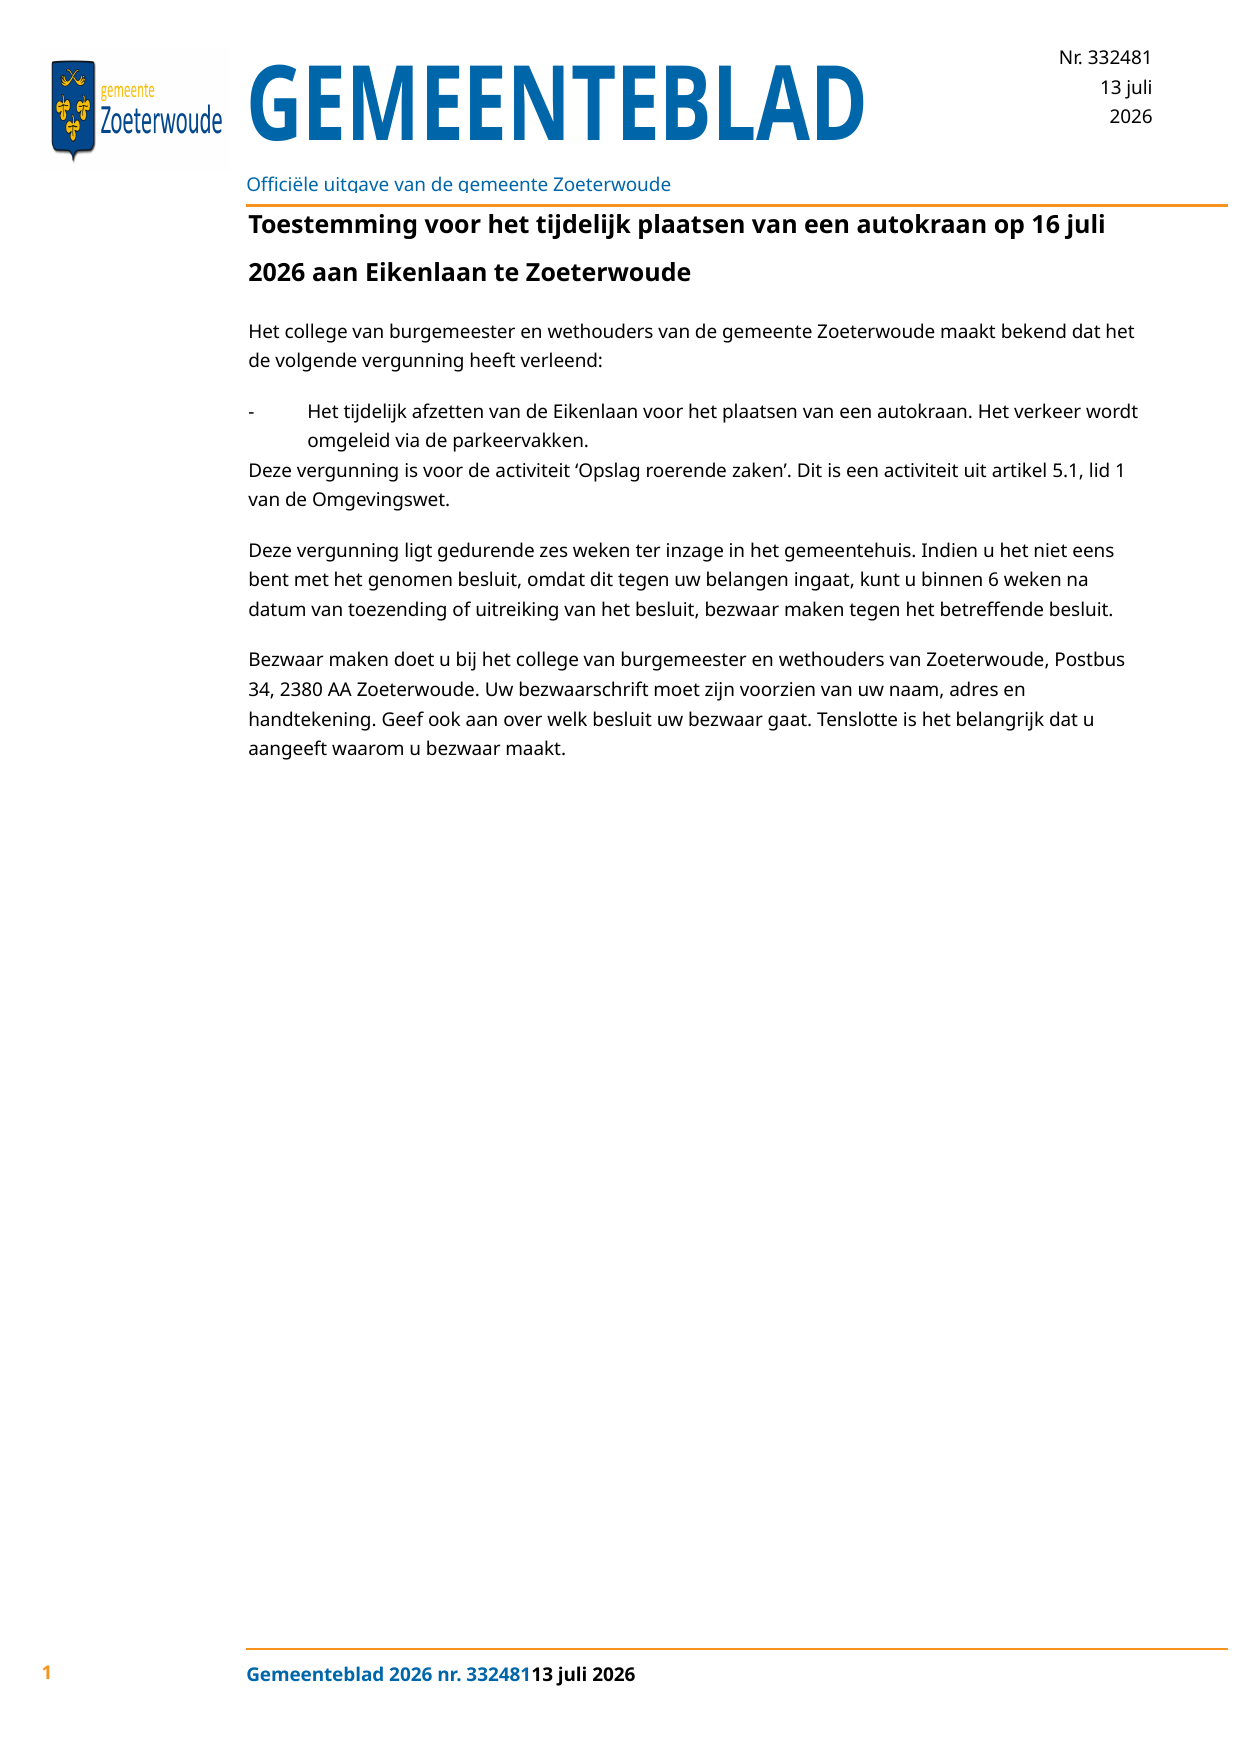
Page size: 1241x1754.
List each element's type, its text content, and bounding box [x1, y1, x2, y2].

list Het tijdelijk afzetten van de Eikenlaan voor het plaatsen van een autokraan. Het verkeer wordt omgeleid via de parkeervakken. [248, 398, 1152, 453]
text Toestemming voor het tijdelijk plaatsen van een autokraan op 16 juli 2026 aan Eikenlaan te Zoeterwoude [248, 207, 1152, 288]
text Deze vergunning is voor de activiteit ‘Opslag roerende zaken’. Dit is een activiteit uit artikel 5.1, lid 1 van de Omgevingswet. [248, 457, 1152, 512]
text Deze vergunning ligt gedurende zes weken ter inzage in het gemeentehuis. Indien u het niet eens bent met het genomen besluit, omdat dit tegen uw belangen ingaat, kunt u binnen 6 weken na datum van toezending of uitreiking van het besluit, bezwaar maken tegen het betreffende besluit. [248, 537, 1152, 622]
text Het college van burgemeester en wethouders van de gemeente Zoeterwoude maakt bekend dat het de volgende vergunning heeft verleend: [248, 318, 1152, 373]
picture [41, 47, 231, 172]
text Bezwaar maken doet u bij het college van burgemeester en wethouders van Zoeterwoude, Postbus 34, 2380 AA Zoeterwoude. Uw bezwaarschrift moet zijn voorzien van uw naam, adres en handtekening. Geef ook aan over welk besluit uw bezwaar gaat. Tenslotte is het belangrijk dat u aangeeft waarom u bezwaar maakt. [248, 647, 1152, 761]
